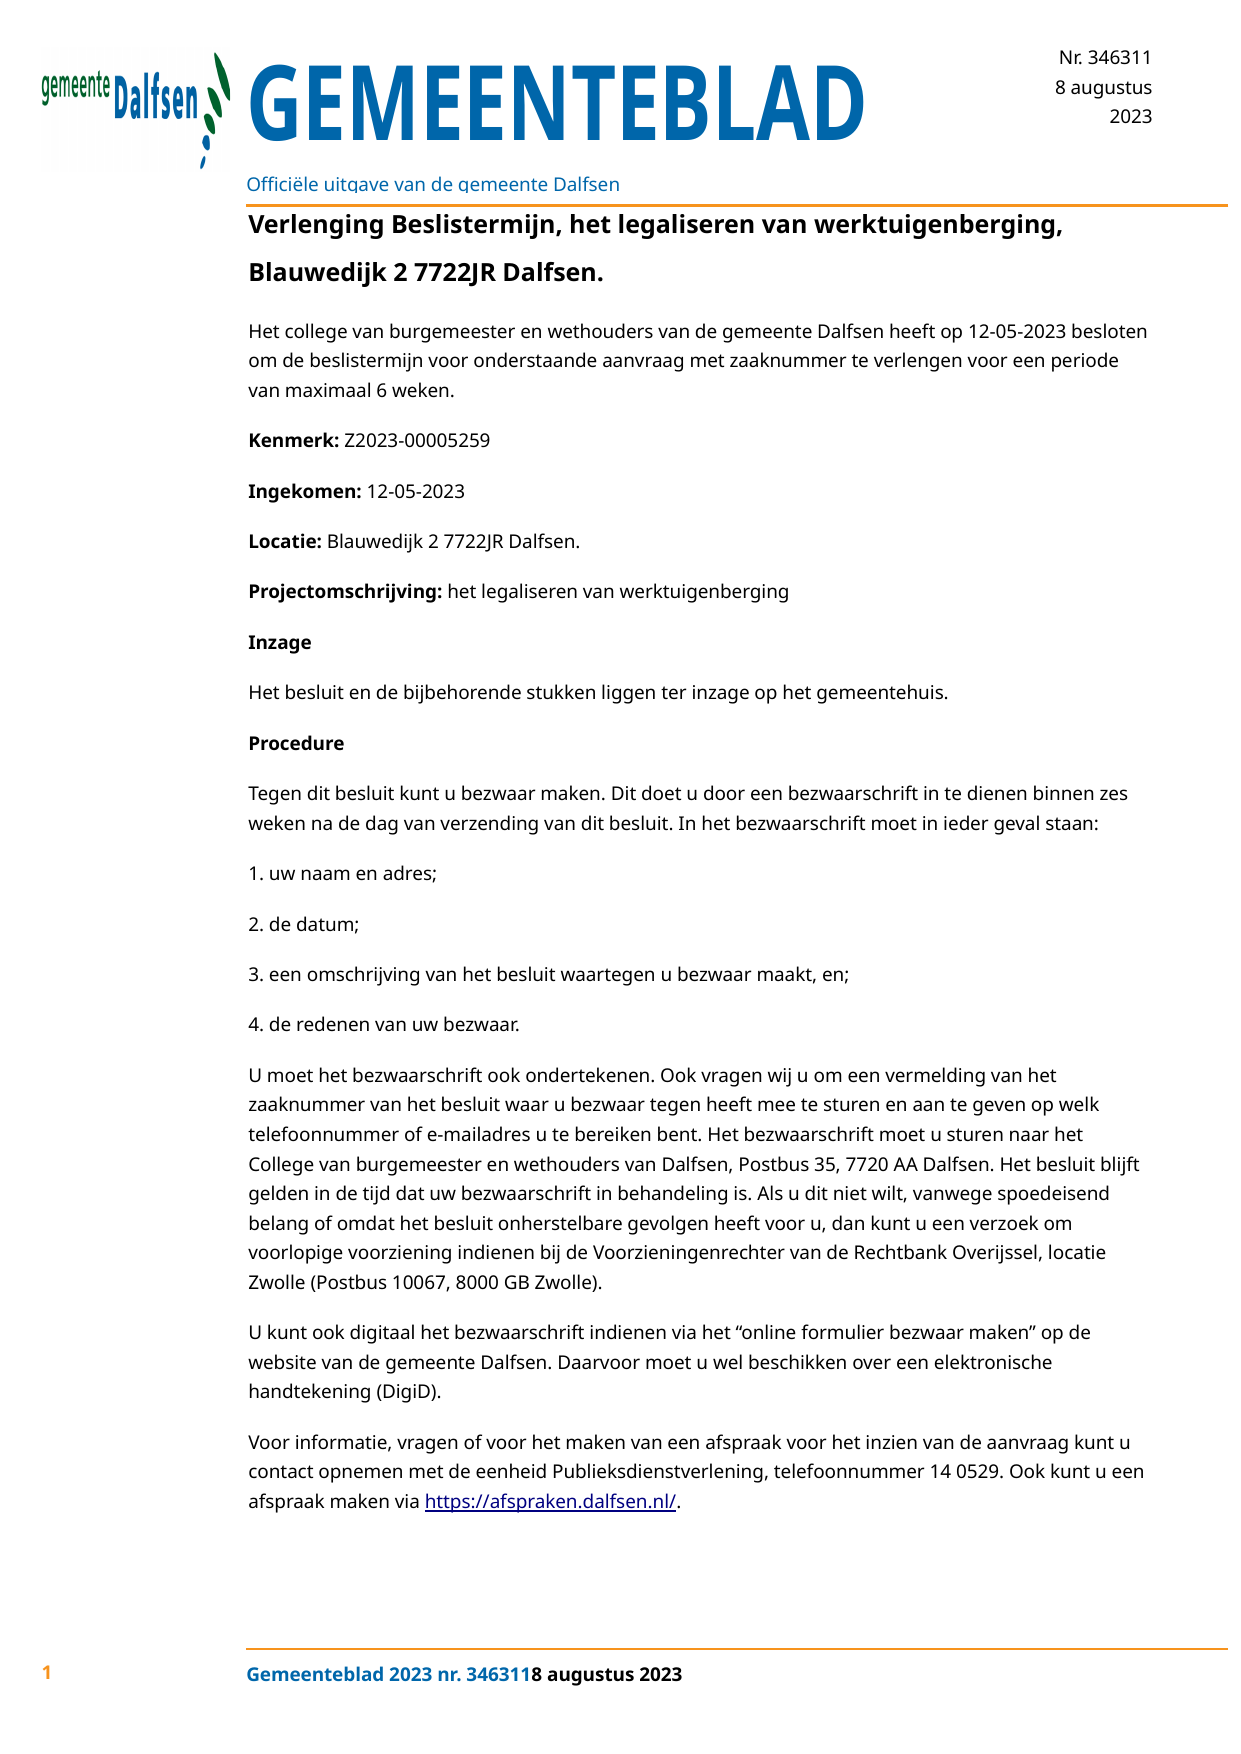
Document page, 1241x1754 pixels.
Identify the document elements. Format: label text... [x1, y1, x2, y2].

text Tegen dit besluit kunt u bezwaar maken. Dit doet u door een bezwaarschrift in te dienen binnen zes weken na de dag van verzending van dit besluit. In het bezwaarschrift moet in ieder geval staan: [248, 780, 1152, 836]
picture [41, 47, 231, 172]
text U moet het bezwaarschrift ook ondertekenen. Ook vragen wij u om een vermelding van het zaaknummer van het besluit waar u bezwaar tegen heeft mee te sturen en aan te geven op welk telefoonnummer of e-mailadres u te bereiken bent. Het bezwaarschrift moet u sturen naar het College van burgemeester en wethouders van Dalfsen, Postbus 35, 7720 AA Dalfsen. Het besluit blijft gelden in de tijd dat uw bezwaarschrift in behandeling is. Als u dit niet wilt, vanwege spoedeisend belang of omdat het besluit onherstelbare gevolgen heeft voor u, dan kunt u een verzoek om voorlopige voorziening indienen bij de Voorzieningenrechter van de Rechtbank Overijssel, locatie Zwolle (Postbus 10067, 8000 GB Zwolle). [248, 1062, 1152, 1295]
text 2. de datum; [248, 911, 1152, 937]
text Procedure [248, 730, 1152, 756]
text Projectomschrijving: het legaliseren van werktuigenberging [248, 579, 1152, 604]
text Inzage [248, 629, 1152, 655]
text 3. een omschrijving van het besluit waartegen u bezwaar maakt, en; [248, 961, 1152, 987]
text Kenmerk: Z2023-00005259 [248, 427, 1152, 453]
text Ingekomen: 12-05-2023 [248, 478, 1152, 504]
text 1. uw naam en adres; [248, 860, 1152, 886]
text Locatie: Blauwedijk 2 7722JR Dalfsen. [248, 528, 1152, 554]
text U kunt ook digitaal het bezwaarschrift indienen via het “online formulier bezwaar maken” op de website van de gemeente Dalfsen. Daarvoor moet u wel beschikken over een elektronische handtekening (DigiD). [248, 1319, 1152, 1404]
text Het besluit en de bijbehorende stukken liggen ter inzage op het gemeentehuis. [248, 679, 1152, 705]
text Het college van burgemeester en wethouders van de gemeente Dalfsen heeft op 12-05-2023 besloten om de beslistermijn voor onderstaande aanvraag met zaaknummer te verlengen voor een periode van maximaal 6 weken. [248, 318, 1152, 403]
text 4. de redenen van uw bezwaar. [248, 1012, 1152, 1037]
text Voor informatie, vragen of voor het maken van een afspraak voor het inzien van de aanvraag kunt u contact opnemen met de eenheid Publieksdienstverlening, telefoonnummer 14 0529. Ook kunt u een afspraak maken via https://afspraken.dalfsen.nl/. [248, 1429, 1152, 1514]
text Verlenging Beslistermijn, het legaliseren van werktuigenberging, Blauwedijk 2 7722JR Dalfsen. [248, 207, 1152, 288]
